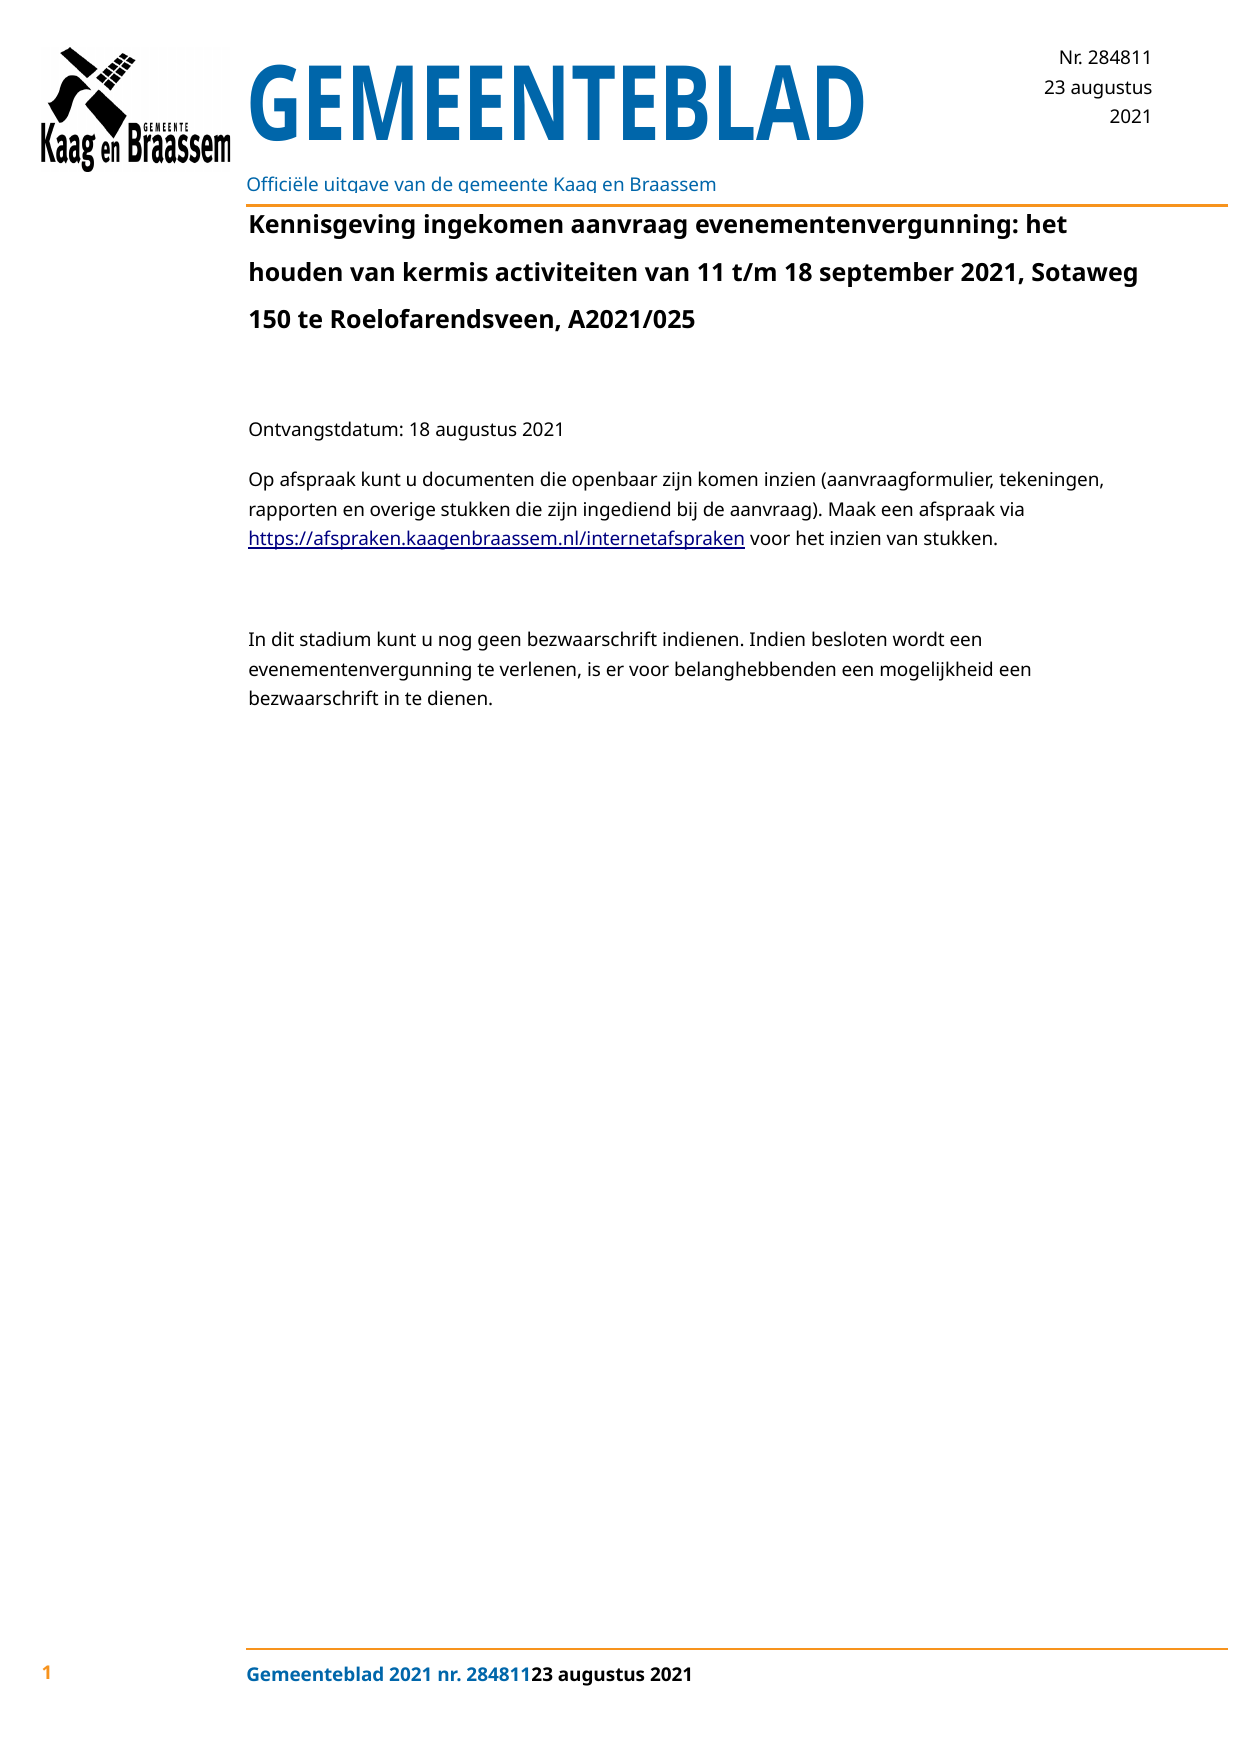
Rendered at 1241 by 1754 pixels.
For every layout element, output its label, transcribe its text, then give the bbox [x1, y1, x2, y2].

text Ontvangstdatum: 18 augustus 2021 [248, 416, 1152, 442]
text Kennisgeving ingekomen aanvraag evenementenvergunning: het houden van kermis activiteiten van 11 t/m 18 september 2021, Sotaweg 150 te Roelofarendsveen, A2021/025 [248, 207, 1152, 336]
text Op afspraak kunt u documenten die openbaar zijn komen inzien (aanvraagformulier, tekeningen, rapporten en overige stukken die zijn ingediend bij de aanvraag). Maak een afspraak via https://afspraken.kaagenbraassem.nl/internetafspraken voor het inzien van stukken. [248, 466, 1152, 551]
picture [41, 47, 231, 172]
text In dit stadium kunt u nog geen bezwaarschrift indienen. Indien besloten wordt een evenementenvergunning te verlenen, is er voor belanghebbenden een mogelijkheid een bezwaarschrift in te dienen. [248, 626, 1152, 711]
